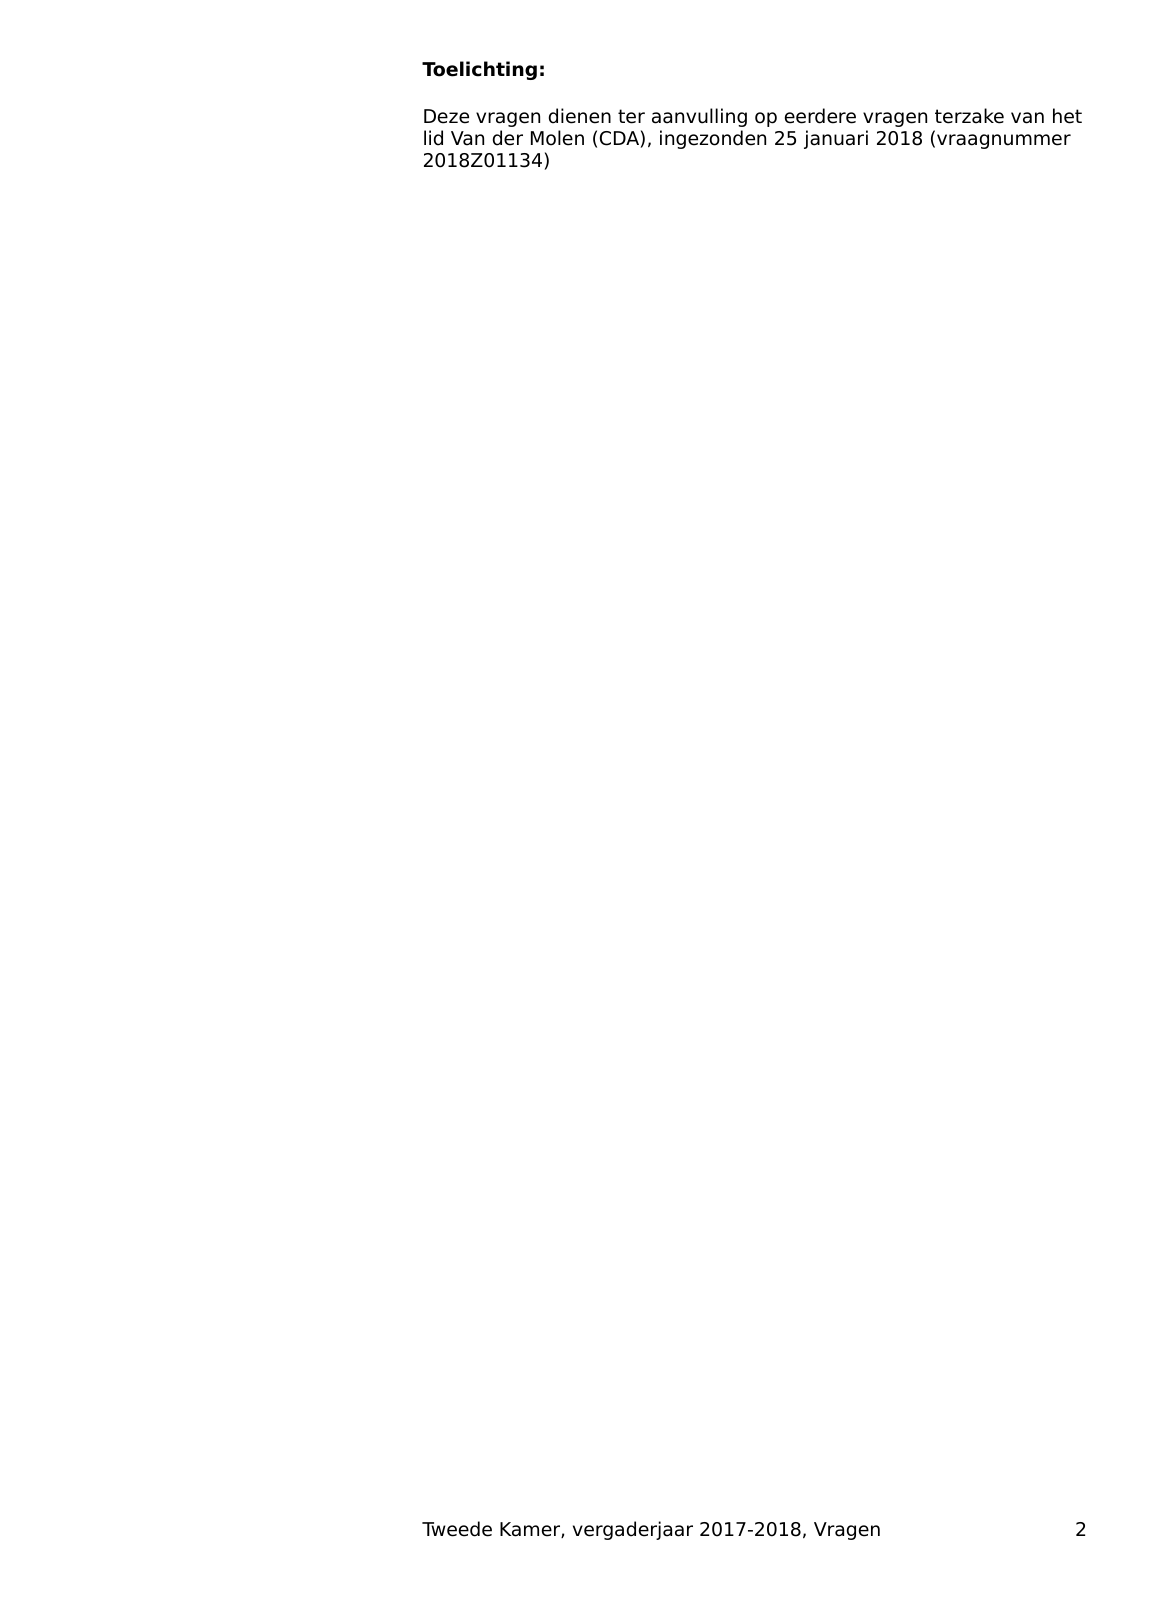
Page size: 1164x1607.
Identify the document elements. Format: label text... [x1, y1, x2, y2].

text Deze vragen dienen ter aanvulling op eerdere vragen terzake van het lid Van der Molen (CDA), ingezonden 25 januari 2018 (vraagnummer 2018Z01134) [422, 106, 1087, 172]
subtitle Toelichting: [422, 59, 1087, 81]
